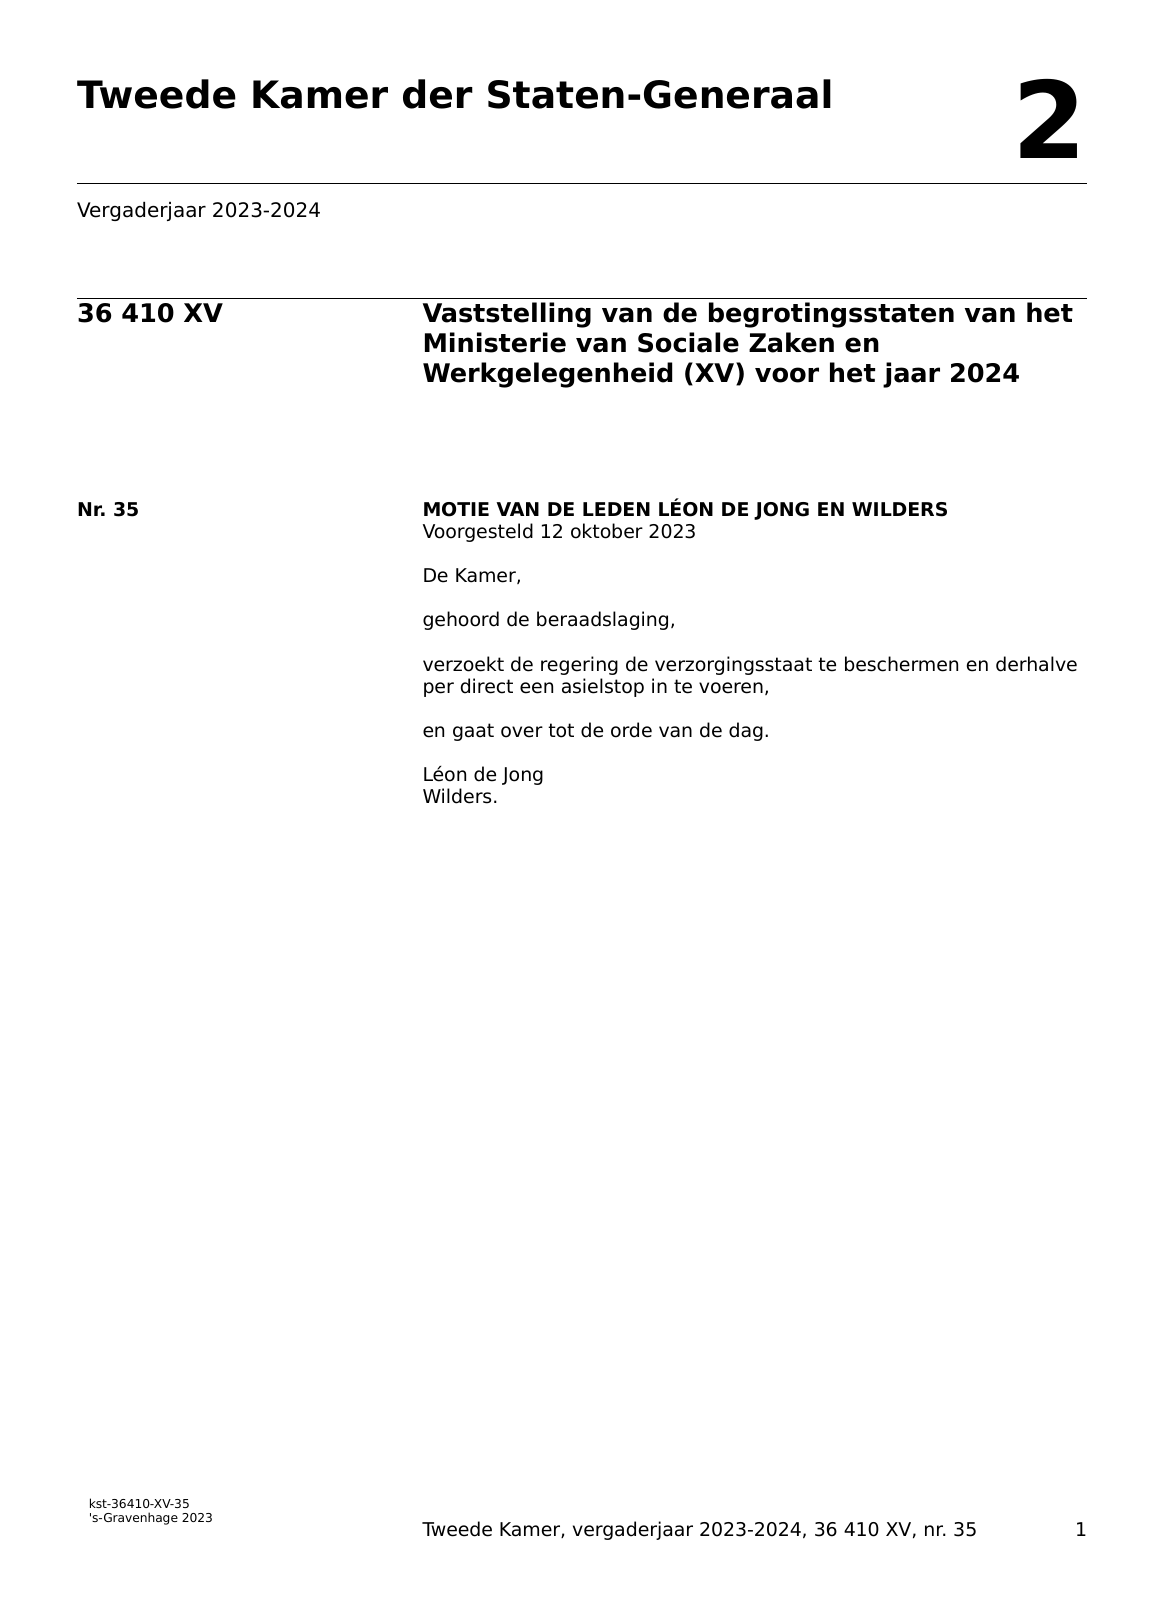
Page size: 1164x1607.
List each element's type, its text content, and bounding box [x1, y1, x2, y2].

table_cell Vergaderjaar 2023-2024 [77, 184, 1087, 298]
subtitle 36 410 XV Vaststelling van de begrotingsstaten van het Ministerie van Sociale Zaken en Werkgelegenheid (XV) voor het jaar 2024 [77, 299, 1087, 388]
text verzoekt de regering de verzorgingsstaat te beschermen en derhalve per direct een asielstop in te voeren, [422, 653, 1087, 697]
text gehoord de beraadslaging, [422, 609, 1087, 631]
text kst-36410-XV-35 [88, 1497, 323, 1511]
text De Kamer, [422, 565, 1087, 587]
text 's-Gravenhage 2023 [88, 1511, 323, 1525]
text Léon de Jong [422, 764, 1087, 786]
text Voorgesteld 12 oktober 2023 [422, 521, 1087, 543]
subtitle Nr. 35 MOTIE VAN DE LEDEN LÉON DE JONG EN WILDERS [77, 499, 1087, 521]
text en gaat over tot de orde van de dag. [422, 720, 1087, 742]
table_header 2 [886, 59, 1087, 183]
text Wilders. [422, 786, 1087, 808]
table_header Tweede Kamer der Staten-Generaal [77, 59, 886, 183]
